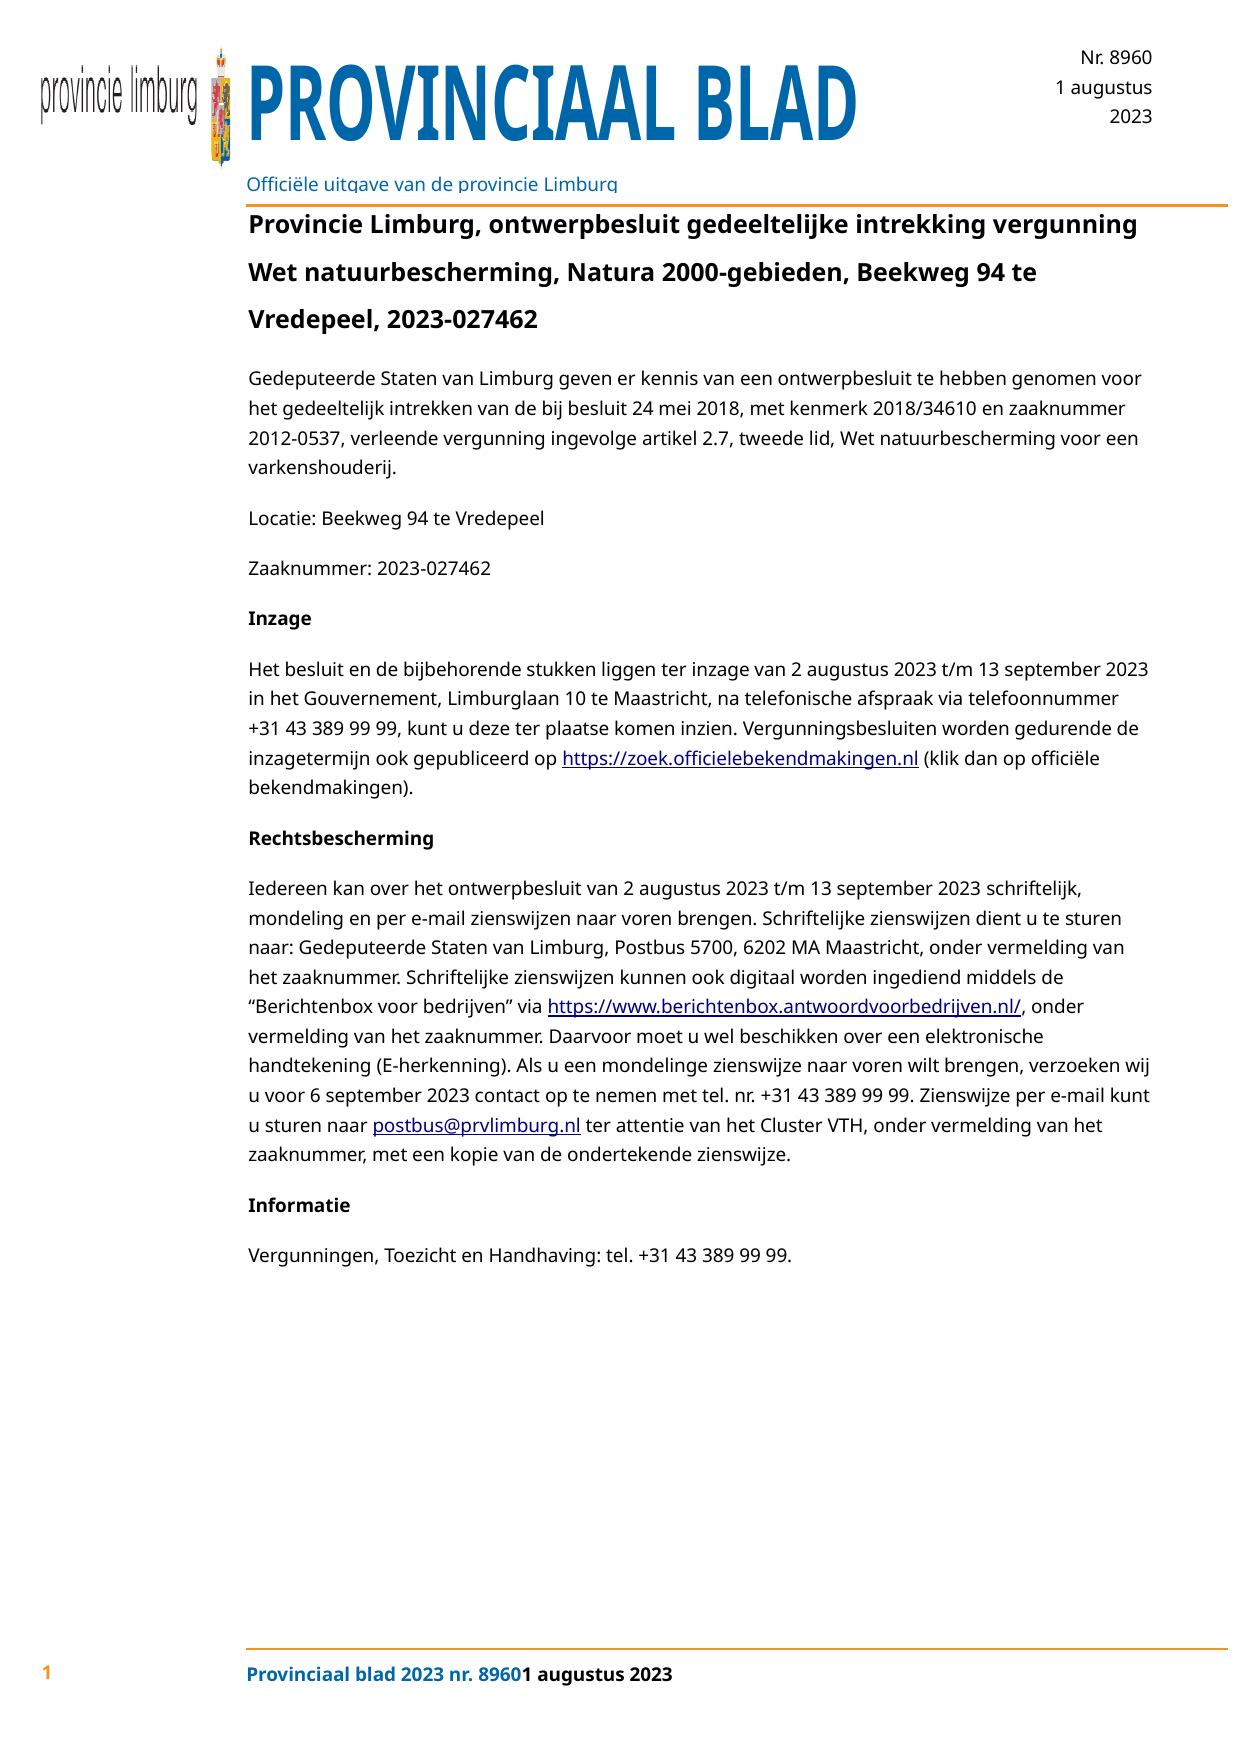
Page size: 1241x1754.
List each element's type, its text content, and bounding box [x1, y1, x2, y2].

text Inzage [248, 606, 1152, 631]
text Locatie: Beekweg 94 te Vredepeel [248, 505, 1152, 530]
picture [41, 47, 231, 172]
text Informatie [248, 1192, 1152, 1217]
text Iedereen kan over het ontwerpbesluit van 2 augustus 2023 t/m 13 september 2023 schriftelijk, mondeling en per e-mail zienswijzen naar voren brengen. Schriftelijke zienswijzen dient u te sturen naar: Gedeputeerde Staten van Limburg, Postbus 5700, 6202 MA Maastricht, onder vermelding van het zaaknummer. Schriftelijke zienswijzen kunnen ook digitaal worden ingediend middels de “Berichtenbox voor bedrijven” via https://www.berichtenbox.antwoordvoorbedrijven.nl/, onder vermelding van het zaaknummer. Daarvoor moet u wel beschikken over een elektronische handtekening (E-herkenning). Als u een mondelinge zienswijze naar voren wilt brengen, verzoeken wij u voor 6 september 2023 contact op te nemen met tel. nr. +31 43 389 99 99. Zienswijze per e-mail kunt u sturen naar postbus@prvlimburg.nl ter attentie van het Cluster VTH, onder vermelding van het zaaknummer, met een kopie van de ondertekende zienswijze. [248, 875, 1152, 1167]
text Gedeputeerde Staten van Limburg geven er kennis van een ontwerpbesluit te hebben genomen voor het gedeeltelijk intrekken van de bij besluit 24 mei 2018, met kenmerk 2018/34610 en zaaknummer 2012-0537, verleende vergunning ingevolge artikel 2.7, tweede lid, Wet natuurbescherming voor een varkenshouderij. [248, 366, 1152, 480]
text Vergunningen, Toezicht en Handhaving: tel. +31 43 389 99 99. [248, 1242, 1152, 1268]
text Zaaknummer: 2023-027462 [248, 555, 1152, 581]
text Provincie Limburg, ontwerpbesluit gedeeltelijke intrekking vergunning Wet natuurbescherming, Natura 2000-gebieden, Beekweg 94 te Vredepeel, 2023-027462 [248, 207, 1152, 336]
text Het besluit en de bijbehorende stukken liggen ter inzage van 2 augustus 2023 t/m 13 september 2023 in het Gouvernement, Limburglaan 10 te Maastricht, na telefonische afspraak via telefoonnummer +31 43 389 99 99, kunt u deze ter plaatse komen inzien. Vergunningsbesluiten worden gedurende de inzagetermijn ook gepubliceerd op https://zoek.officielebekendmakingen.nl (klik dan op officiële bekendmakingen). [248, 656, 1152, 800]
text Rechtsbescherming [248, 825, 1152, 850]
